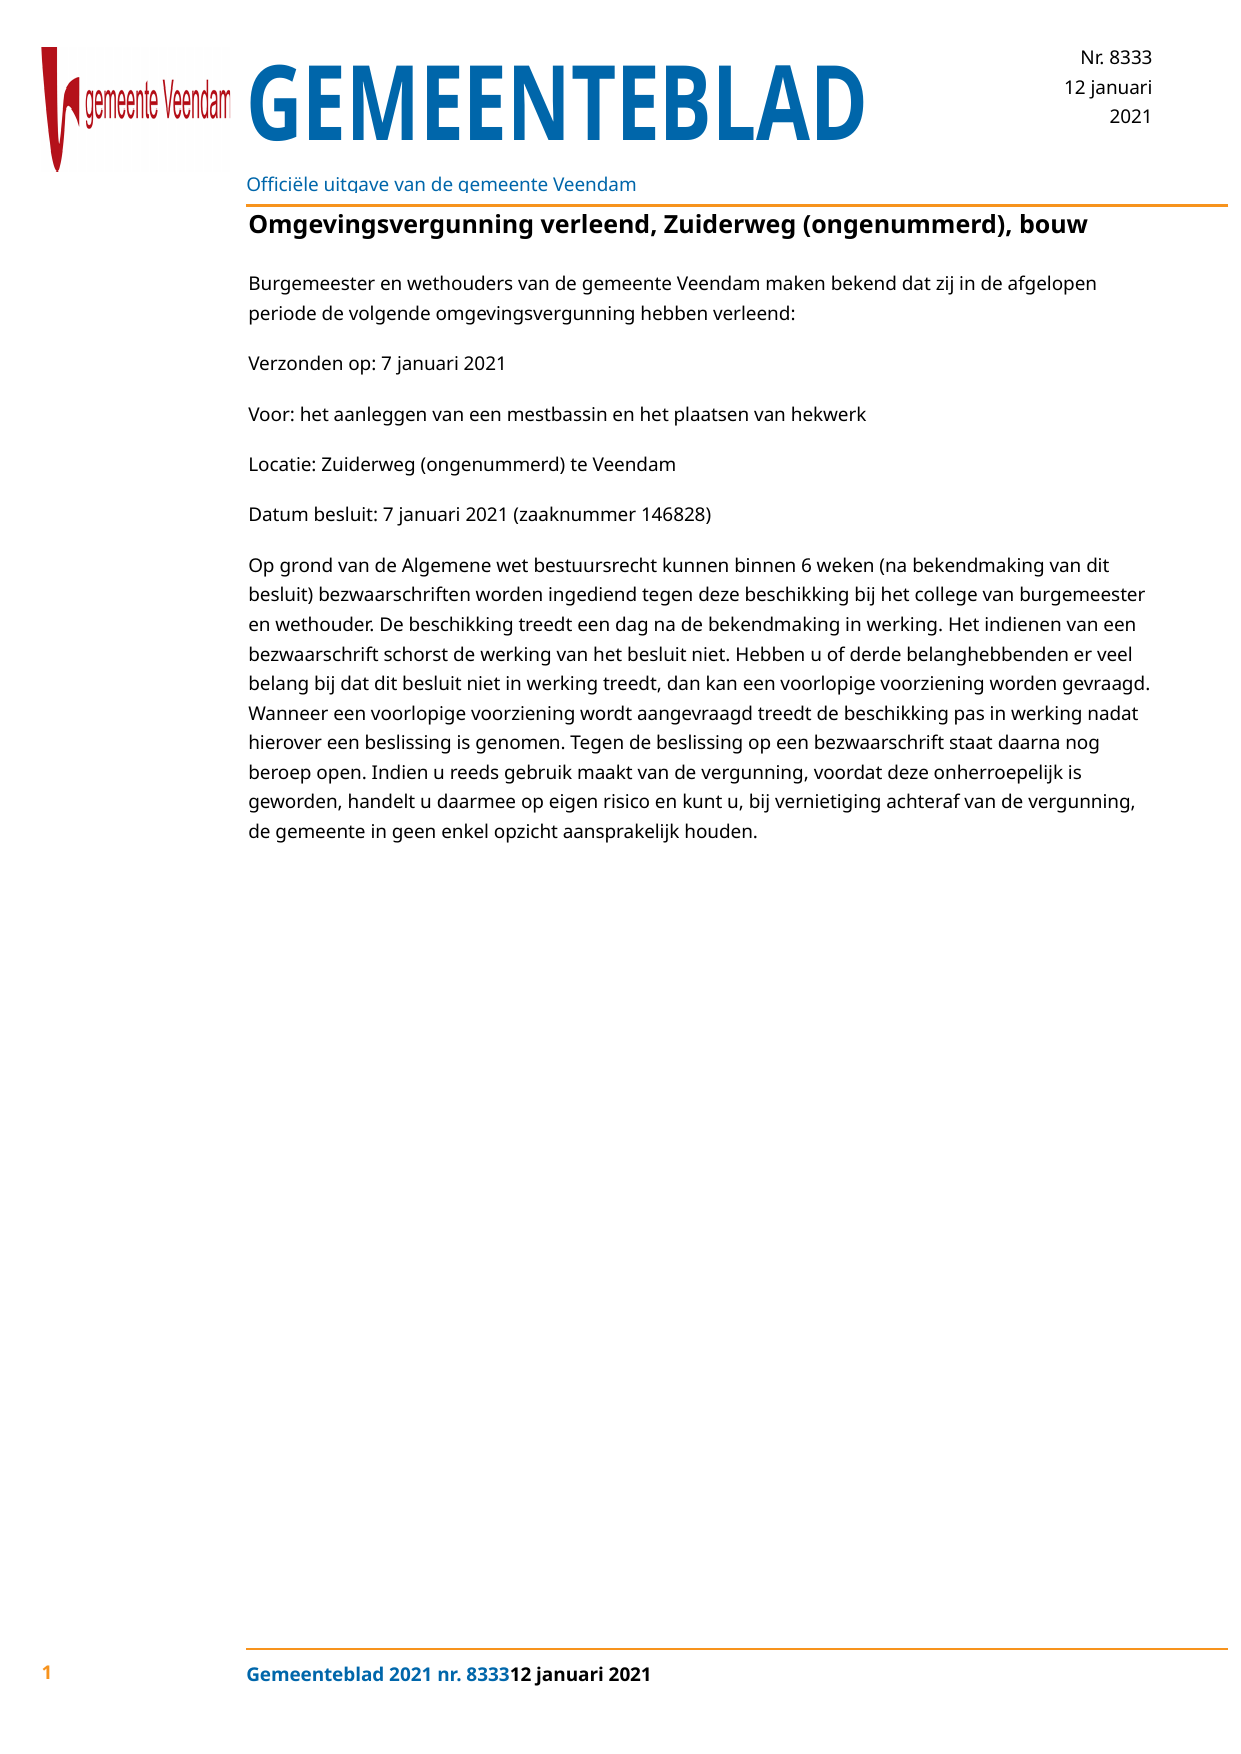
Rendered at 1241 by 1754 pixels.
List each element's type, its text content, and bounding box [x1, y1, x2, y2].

text Omgevingsvergunning verleend, Zuiderweg (ongenummerd), bouw [248, 207, 1152, 241]
picture [41, 47, 231, 172]
text Verzonden op: 7 januari 2021 [248, 350, 1152, 376]
text Datum besluit: 7 januari 2021 (zaaknummer 146828) [248, 502, 1152, 527]
text Op grond van de Algemene wet bestuursrecht kunnen binnen 6 weken (na bekendmaking van dit besluit) bezwaarschriften worden ingediend tegen deze beschikking bij het college van burgemeester en wethouder. De beschikking treedt een dag na de bekendmaking in werking. Het indienen van een bezwaarschrift schorst de werking van het besluit niet. Hebben u of derde belanghebbenden er veel belang bij dat dit besluit niet in werking treedt, dan kan een voorlopige voorziening worden gevraagd. Wanneer een voorlopige voorziening wordt aangevraagd treedt de beschikking pas in werking nadat hierover een beslissing is genomen. Tegen de beslissing op een bezwaarschrift staat daarna nog beroep open. Indien u reeds gebruik maakt van de vergunning, voordat deze onherroepelijk is geworden, handelt u daarmee op eigen risico en kunt u, bij vernietiging achteraf van de vergunning, de gemeente in geen enkel opzicht aansprakelijk houden. [248, 552, 1152, 844]
text Voor: het aanleggen van een mestbassin en het plaatsen van hekwerk [248, 401, 1152, 426]
text Locatie: Zuiderweg (ongenummerd) te Veendam [248, 451, 1152, 477]
text Burgemeester en wethouders van de gemeente Veendam maken bekend dat zij in de afgelopen periode de volgende omgevingsvergunning hebben verleend: [248, 270, 1152, 326]
